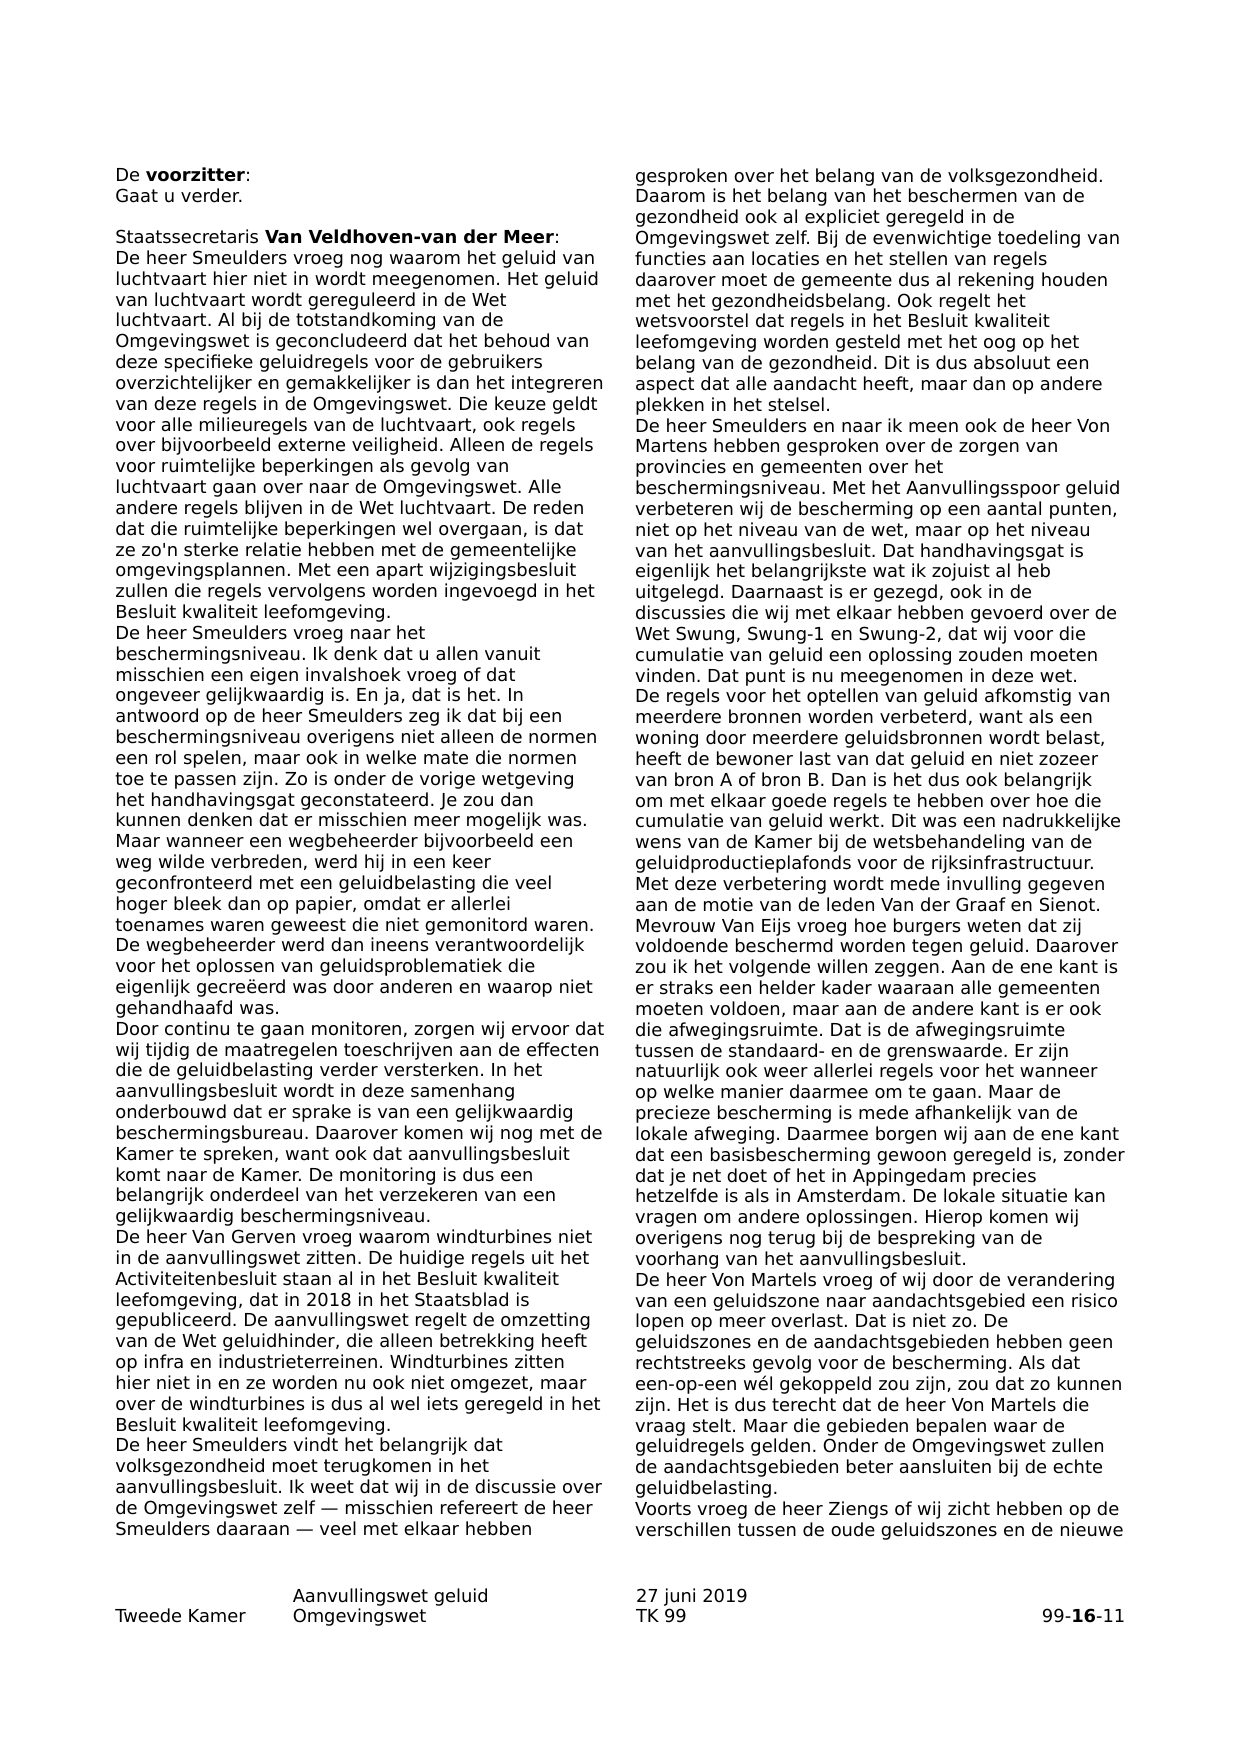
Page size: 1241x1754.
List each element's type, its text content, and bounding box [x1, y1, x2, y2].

text De heer Smeulders en naar ik meen ook de heer Von Martens hebben gesproken over de zorgen van provincies en gemeenten over het beschermingsniveau. Met het Aanvullingsspoor geluid verbeteren wij de bescherming op een aantal punten, niet op het niveau van de wet, maar op het niveau van het aanvullingsbesluit. Dat handhavingsgat is eigenlijk het belangrijkste wat ik zojuist al heb uitgelegd. Daarnaast is er gezegd, ook in de discussies die wij met elkaar hebben gevoerd over de Wet Swung, Swung-1 en Swung-2, dat wij voor die cumulatie van geluid een oplossing zouden moeten vinden. Dat punt is nu meegenomen in deze wet. [635, 415, 1125, 686]
text Door continu te gaan monitoren, zorgen wij ervoor dat wij tijdig de maatregelen toeschrijven aan de effecten die de geluidbelasting verder versterken. In het aanvullingsbesluit wordt in deze samenhang onderbouwd dat er sprake is van een gelijkwaardig beschermingsbureau. Daarover komen wij nog met de Kamer te spreken, want ook dat aanvullingsbesluit komt naar de Kamer. De monitoring is dus een belangrijk onderdeel van het verzekeren van een gelijkwaardig beschermingsniveau. [115, 1018, 605, 1227]
text Voorts vroeg de heer Ziengs of wij zicht hebben op de verschillen tussen de oude geluidszones en de nieuwe [635, 1499, 1125, 1540]
text De heer Smeulders vroeg nog waarom het geluid van luchtvaart hier niet in wordt meegenomen. Het geluid van luchtvaart wordt gereguleerd in de Wet luchtvaart. Al bij de totstandkoming van de Omgevingswet is geconcludeerd dat het behoud van deze specifieke geluidregels voor de gebruikers overzichtelijker en gemakkelijker is dan het integreren van deze regels in de Omgevingswet. Die keuze geldt voor alle milieuregels van de luchtvaart, ook regels over bijvoorbeeld externe veiligheid. Alleen de regels voor ruimtelijke beperkingen als gevolg van luchtvaart gaan over naar de Omgevingswet. Alle andere regels blijven in de Wet luchtvaart. De reden dat die ruimtelijke beperkingen wel overgaan, is dat ze zo'n sterke relatie hebben met de gemeentelijke omgevingsplannen. Met een apart wijzigingsbesluit zullen die regels vervolgens worden ingevoegd in het Besluit kwaliteit leefomgeving. [115, 248, 605, 623]
text De heer Van Gerven vroeg waarom windturbines niet in de aanvullingswet zitten. De huidige regels uit het Activiteitenbesluit staan al in het Besluit kwaliteit leefomgeving, dat in 2018 in het Staatsblad is gepubliceerd. De aanvullingswet regelt de omzetting van de Wet geluidhinder, die alleen betrekking heeft op infra en industrieterreinen. Windturbines zitten hier niet in en ze worden nu ook niet omgezet, maar over de windturbines is dus al wel iets geregeld in het Besluit kwaliteit leefomgeving. [115, 1227, 605, 1435]
text De heer Smeulders vroeg naar het beschermingsniveau. Ik denk dat u allen vanuit misschien een eigen invalshoek vroeg of dat ongeveer gelijkwaardig is. En ja, dat is het. In antwoord op de heer Smeulders zeg ik dat bij een beschermingsniveau overigens niet alleen de normen een rol spelen, maar ook in welke mate die normen toe te passen zijn. Zo is onder de vorige wetgeving het handhavingsgat geconstateerd. Je zou dan kunnen denken dat er misschien meer mogelijk was. Maar wanneer een wegbeheerder bijvoorbeeld een weg wilde verbreden, werd hij in een keer geconfronteerd met een geluidbelasting die veel hoger bleek dan op papier, omdat er allerlei toenames waren geweest die niet gemonitord waren. De wegbeheerder werd dan ineens verantwoordelijk voor het oplossen van geluidsproblematiek die eigenlijk gecreëerd was door anderen en waarop niet gehandhaafd was. [115, 623, 605, 1018]
text Mevrouw Van Eijs vroeg hoe burgers weten dat zij voldoende beschermd worden tegen geluid. Daarover zou ik het volgende willen zeggen. Aan de ene kant is er straks een helder kader waaraan alle gemeenten moeten voldoen, maar aan de andere kant is er ook die afwegingsruimte. Dat is de afwegingsruimte tussen de standaard- en de grenswaarde. Er zijn natuurlijk ook weer allerlei regels voor het wanneer op welke manier daarmee om te gaan. Maar de precieze bescherming is mede afhankelijk van de lokale afweging. Daarmee borgen wij aan de ene kant dat een basisbescherming gewoon geregeld is, zonder dat je net doet of het in Appingedam precies hetzelfde is als in Amsterdam. De lokale situatie kan vragen om andere oplossingen. Hierop komen wij overigens nog terug bij de bespreking van de voorhang van het aanvullingsbesluit. [635, 915, 1125, 1269]
text Staatssecretaris Van Veldhoven-van der Meer: [115, 227, 605, 248]
text De heer Von Martels vroeg of wij door de verandering van een geluidszone naar aandachtsgebied een risico lopen op meer overlast. Dat is niet zo. De geluidszones en de aandachtsgebieden hebben geen rechtstreeks gevolg voor de bescherming. Als dat een-op-een wél gekoppeld zou zijn, zou dat zo kunnen zijn. Het is dus terecht dat de heer Von Martels die vraag stelt. Maar die gebieden bepalen waar de geluidregels gelden. Onder de Omgevingswet zullen de aandachtsgebieden beter aansluiten bij de echte geluidbelasting. [635, 1269, 1125, 1499]
text De voorzitter: [115, 165, 605, 186]
text Gaat u verder. [115, 186, 605, 207]
text De heer Smeulders vindt het belangrijk dat volksgezondheid moet terugkomen in het aanvullingsbesluit. Ik weet dat wij in de discussie over de Omgevingswet zelf — misschien refereert de heer Smeulders daaraan — veel met elkaar hebben [115, 1435, 605, 1539]
text gesproken over het belang van de volksgezondheid. Daarom is het belang van het beschermen van de gezondheid ook al expliciet geregeld in de Omgevingswet zelf. Bij de evenwichtige toedeling van functies aan locaties en het stellen van regels daarover moet de gemeente dus al rekening houden met het gezondheidsbelang. Ook regelt het wetsvoorstel dat regels in het Besluit kwaliteit leefomgeving worden gesteld met het oog op het belang van de gezondheid. Dit is dus absoluut een aspect dat alle aandacht heeft, maar dan op andere plekken in het stelsel. [635, 165, 1125, 415]
text De regels voor het optellen van geluid afkomstig van meerdere bronnen worden verbeterd, want als een woning door meerdere geluidsbronnen wordt belast, heeft de bewoner last van dat geluid en niet zozeer van bron A of bron B. Dan is het dus ook belangrijk om met elkaar goede regels te hebben over hoe die cumulatie van geluid werkt. Dit was een nadrukkelijke wens van de Kamer bij de wetsbehandeling van de geluidproductieplafonds voor de rijksinfrastructuur. Met deze verbetering wordt mede invulling gegeven aan de motie van de leden Van der Graaf en Sienot. [635, 686, 1125, 915]
